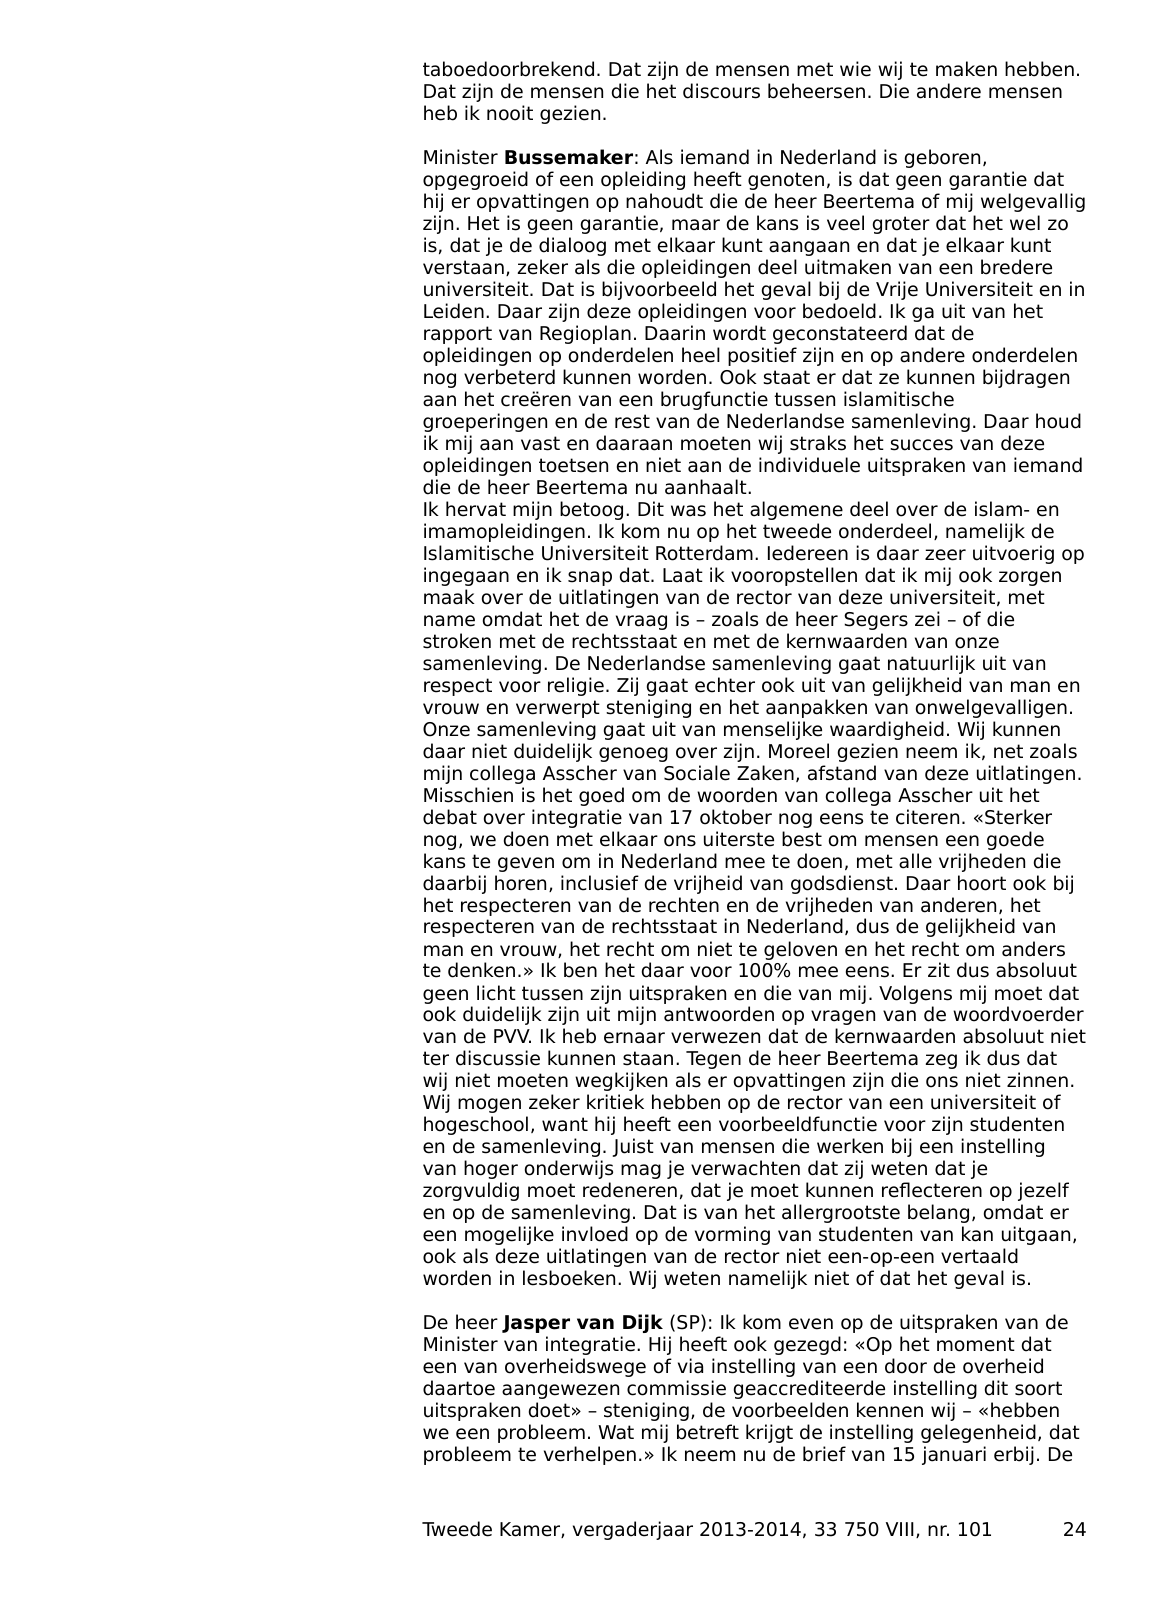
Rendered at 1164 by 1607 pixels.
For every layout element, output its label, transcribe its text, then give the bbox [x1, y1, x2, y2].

text taboedoorbrekend. Dat zijn de mensen met wie wij te maken hebben. Dat zijn de mensen die het discours beheersen. Die andere mensen heb ik nooit gezien. [422, 59, 1087, 125]
text Minister Bussemaker: Als iemand in Nederland is geboren, opgegroeid of een opleiding heeft genoten, is dat geen garantie dat hij er opvattingen op nahoudt die de heer Beertema of mij welgevallig zijn. Het is geen garantie, maar de kans is veel groter dat het wel zo is, dat je de dialoog met elkaar kunt aangaan en dat je elkaar kunt verstaan, zeker als die opleidingen deel uitmaken van een bredere universiteit. Dat is bijvoorbeeld het geval bij de Vrije Universiteit en in Leiden. Daar zijn deze opleidingen voor bedoeld. Ik ga uit van het rapport van Regioplan. Daarin wordt geconstateerd dat de opleidingen op onderdelen heel positief zijn en op andere onderdelen nog verbeterd kunnen worden. Ook staat er dat ze kunnen bijdragen aan het creëren van een brugfunctie tussen islamitische groeperingen en de rest van de Nederlandse samenleving. Daar houd ik mij aan vast en daaraan moeten wij straks het succes van deze opleidingen toetsen en niet aan de individuele uitspraken van iemand die de heer Beertema nu aanhaalt. [422, 147, 1087, 499]
text Ik hervat mijn betoog. Dit was het algemene deel over de islam- en imamopleidingen. Ik kom nu op het tweede onderdeel, namelijk de Islamitische Universiteit Rotterdam. Iedereen is daar zeer uitvoerig op ingegaan en ik snap dat. Laat ik vooropstellen dat ik mij ook zorgen maak over de uitlatingen van de rector van deze universiteit, met name omdat het de vraag is – zoals de heer Segers zei – of die stroken met de rechtsstaat en met de kernwaarden van onze samenleving. De Nederlandse samenleving gaat natuurlijk uit van respect voor religie. Zij gaat echter ook uit van gelijkheid van man en vrouw en verwerpt steniging en het aanpakken van onwelgevalligen. Onze samenleving gaat uit van menselijke waardigheid. Wij kunnen daar niet duidelijk genoeg over zijn. Moreel gezien neem ik, net zoals mijn collega Asscher van Sociale Zaken, afstand van deze uitlatingen. Misschien is het goed om de woorden van collega Asscher uit het debat over integratie van 17 oktober nog eens te citeren. «Sterker nog, we doen met elkaar ons uiterste best om mensen een goede kans te geven om in Nederland mee te doen, met alle vrijheden die daarbij horen, inclusief de vrijheid van godsdienst. Daar hoort ook bij het respecteren van de rechten en de vrijheden van anderen, het respecteren van de rechtsstaat in Nederland, dus de gelijkheid van man en vrouw, het recht om niet te geloven en het recht om anders te denken.» Ik ben het daar voor 100% mee eens. Er zit dus absoluut geen licht tussen zijn uitspraken en die van mij. Volgens mij moet dat ook duidelijk zijn uit mijn antwoorden op vragen van de woordvoerder van de PVV. Ik heb ernaar verwezen dat de kernwaarden absoluut niet ter discussie kunnen staan. Tegen de heer Beertema zeg ik dus dat wij niet moeten wegkijken als er opvattingen zijn die ons niet zinnen. Wij mogen zeker kritiek hebben op de rector van een universiteit of hogeschool, want hij heeft een voorbeeldfunctie voor zijn studenten en de samenleving. Juist van mensen die werken bij een instelling van hoger onderwijs mag je verwachten dat zij weten dat je zorgvuldig moet redeneren, dat je moet kunnen reflecteren op jezelf en op de samenleving. Dat is van het allergrootste belang, omdat er een mogelijke invloed op de vorming van studenten van kan uitgaan, ook als deze uitlatingen van de rector niet een-op-een vertaald worden in lesboeken. Wij weten namelijk niet of dat het geval is. [422, 499, 1087, 1290]
text De heer Jasper van Dijk (SP): Ik kom even op de uitspraken van de Minister van integratie. Hij heeft ook gezegd: «Op het moment dat een van overheidswege of via instelling van een door de overheid daartoe aangewezen commissie geaccrediteerde instelling dit soort uitspraken doet» – steniging, de voorbeelden kennen wij – «hebben we een probleem. Wat mij betreft krijgt de instelling gelegenheid, dat probleem te verhelpen.» Ik neem nu de brief van 15 januari erbij. De [422, 1312, 1087, 1466]
